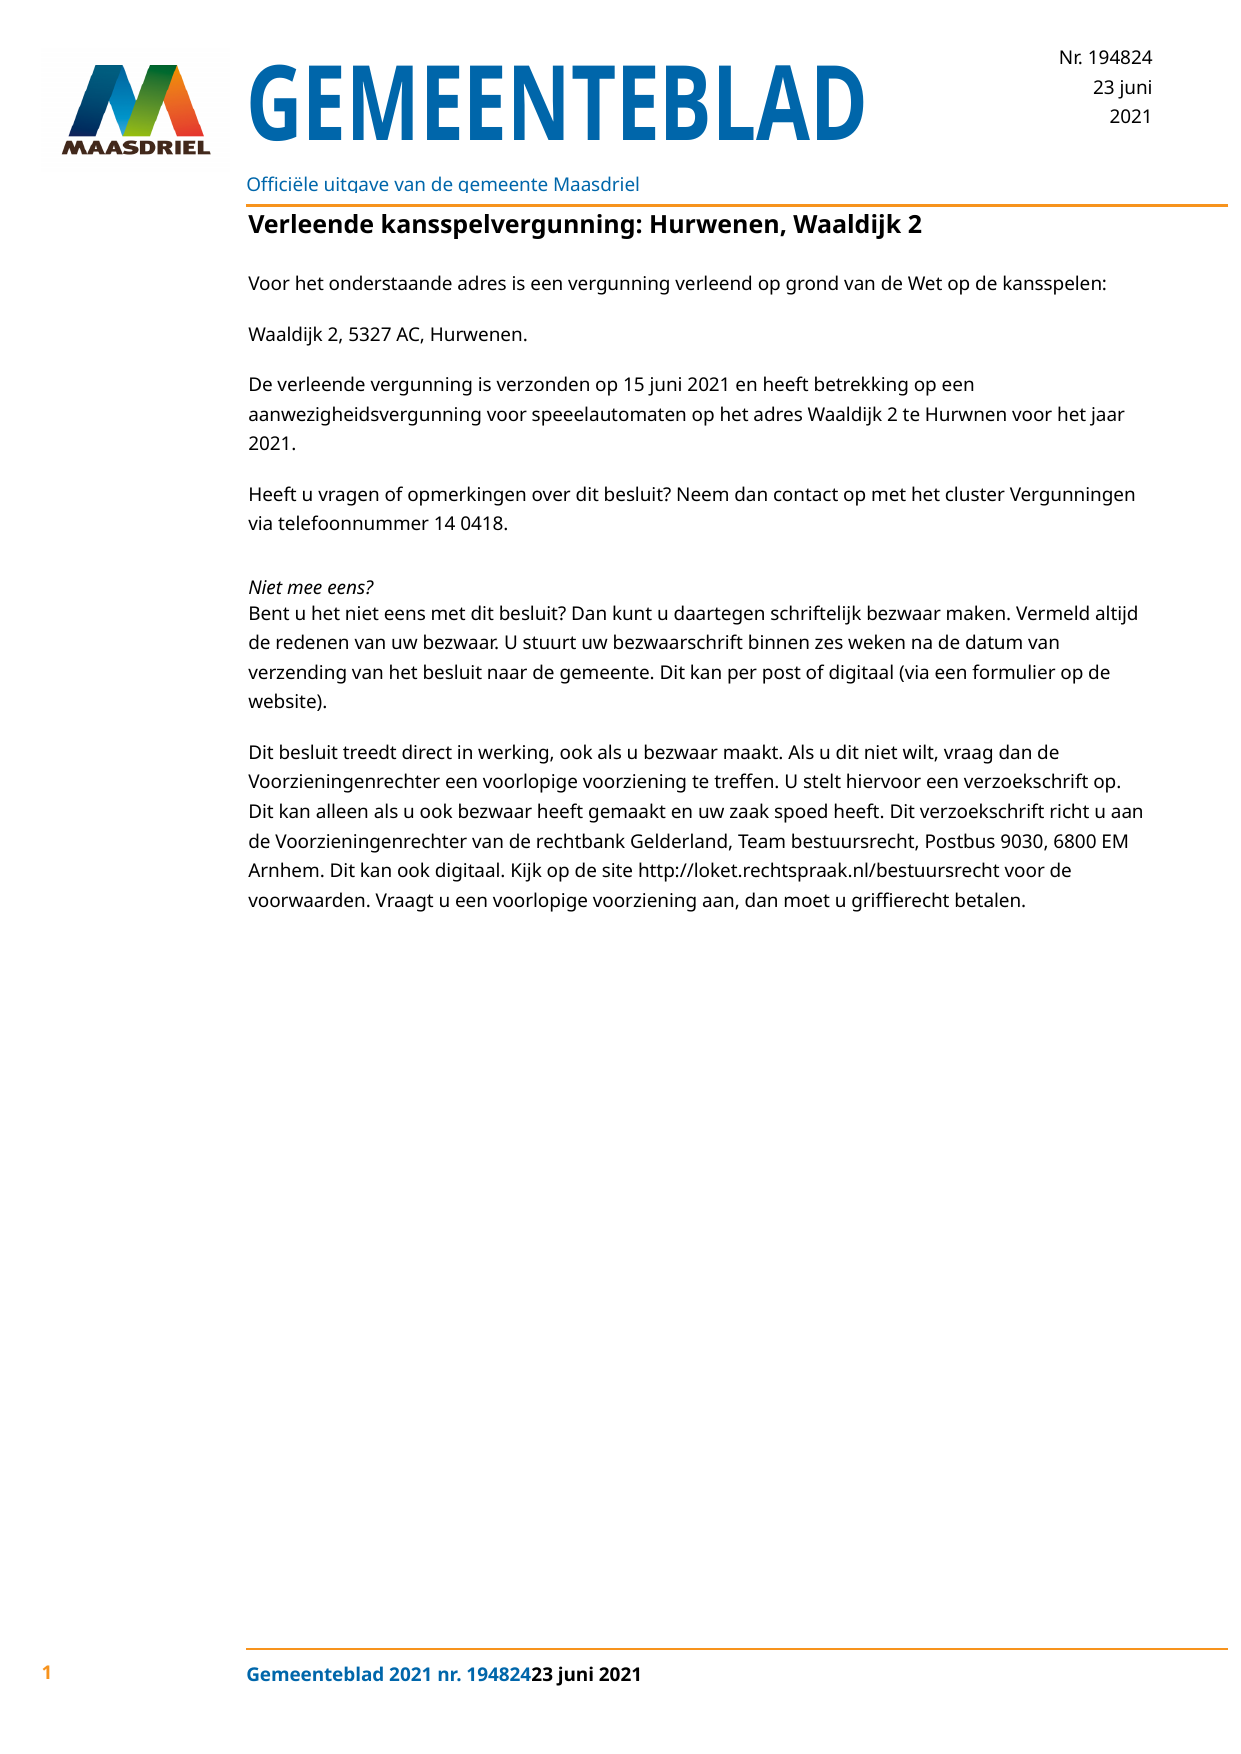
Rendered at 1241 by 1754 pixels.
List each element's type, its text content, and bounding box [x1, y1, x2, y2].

picture [41, 47, 231, 172]
text Dit besluit treedt direct in werking, ook als u bezwaar maakt. Als u dit niet wilt, vraag dan de Voorzieningenrechter een voorlopige voorziening te treffen. U stelt hiervoor een verzoekschrift op. Dit kan alleen als u ook bezwaar heeft gemaakt en uw zaak spoed heeft. Dit verzoekschrift richt u aan de Voorzieningenrechter van de rechtbank Gelderland, Team bestuursrecht, Postbus 9030, 6800 EM Arnhem. Dit kan ook digitaal. Kijk op de site http://loket.rechtspraak.nl/bestuursrecht voor de voorwaarden. Vraagt u een voorlopige voorziening aan, dan moet u griffierecht betalen. [248, 739, 1152, 913]
text Waaldijk 2, 5327 AC, Hurwenen. [248, 321, 1152, 346]
text Voor het onderstaande adres is een vergunning verleend op grond van de Wet op de kansspelen: [248, 270, 1152, 296]
text Bent u het niet eens met dit besluit? Dan kunt u daartegen schriftelijk bezwaar maken. Vermeld altijd de redenen van uw bezwaar. U stuurt uw bezwaarschrift binnen zes weken na de datum van verzending van het besluit naar de gemeente. Dit kan per post of digitaal (via een formulier op de website). [248, 600, 1152, 714]
text De verleende vergunning is verzonden op 15 juni 2021 en heeft betrekking op een aanwezigheidsvergunning voor speeelautomaten op het adres Waaldijk 2 te Hurwnen voor het jaar 2021. [248, 371, 1152, 456]
text Heeft u vragen of opmerkingen over dit besluit? Neem dan contact op met het cluster Vergunningen via telefoonnummer 14 0418. [248, 481, 1152, 536]
text Verleende kansspelvergunning: Hurwenen, Waaldijk 2 [248, 207, 1152, 241]
text Niet mee eens? [248, 574, 1152, 600]
